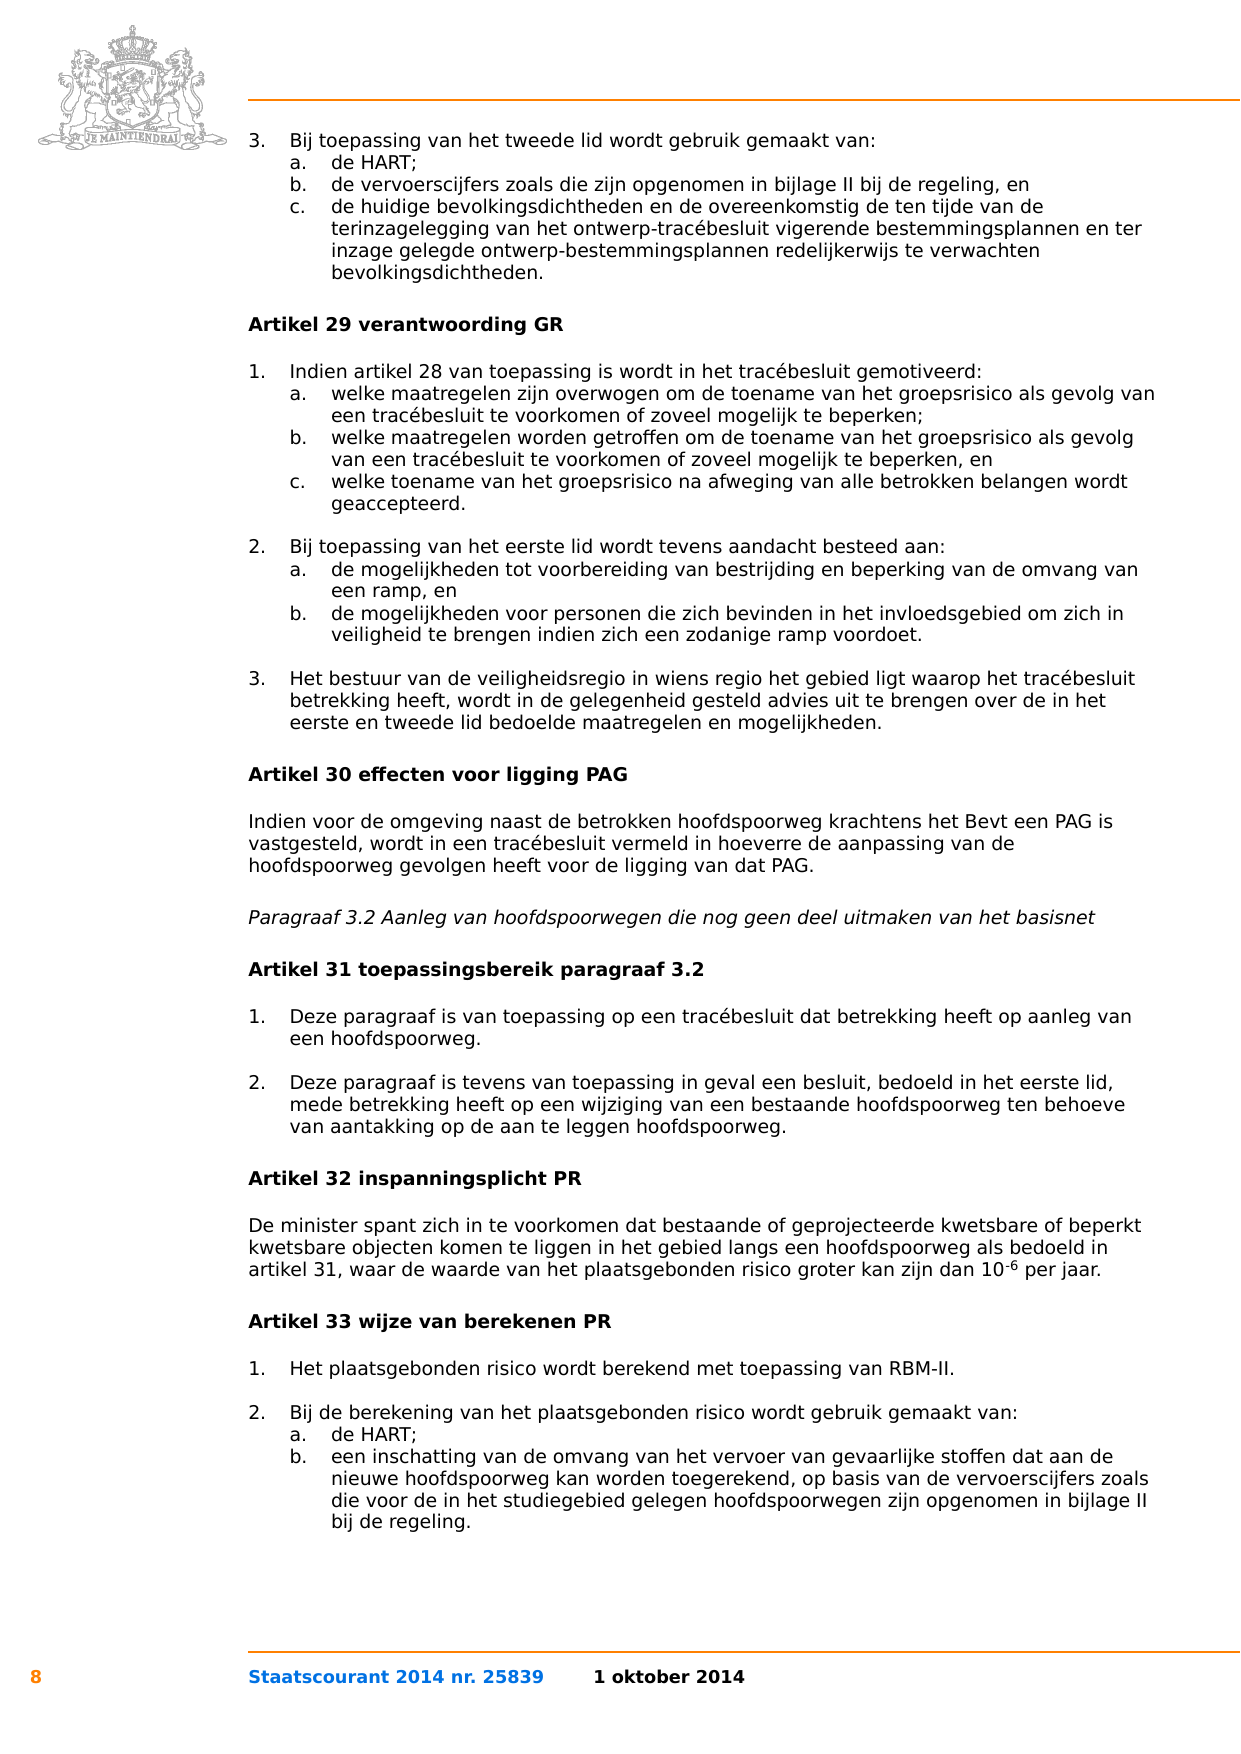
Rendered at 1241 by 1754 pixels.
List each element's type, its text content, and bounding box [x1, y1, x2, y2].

subtitle Artikel 33 wijze van berekenen PR [248, 1311, 1163, 1333]
text b. de mogelijkheden voor personen die zich bevinden in het invloedsgebied om zich in veiligheid te brengen indien zich een zodanige ramp voordoet. [289, 602, 1163, 646]
text 3. Het bestuur van de veiligheidsregio in wiens regio het gebied ligt waarop het tracébesluit betrekking heeft, wordt in de gelegenheid gesteld advies uit te brengen over de in het eerste en tweede lid bedoelde maatregelen en mogelijkheden. [248, 668, 1163, 734]
subtitle Artikel 31 toepassingsbereik paragraaf 3.2 [248, 959, 1163, 981]
text Indien voor de omgeving naast de betrokken hoofdspoorweg krachtens het Bevt een PAG is vastgesteld, wordt in een tracébesluit vermeld in hoeverre de aanpassing van de hoofdspoorweg gevolgen heeft voor de ligging van dat PAG. [248, 811, 1163, 877]
text b. een inschatting van de omvang van het vervoer van gevaarlijke stoffen dat aan de nieuwe hoofdspoorweg kan worden toegerekend, op basis van de vervoerscijfers zoals die voor de in het studiegebied gelegen hoofdspoorwegen zijn opgenomen in bijlage II bij de regeling. [289, 1446, 1163, 1533]
text b. welke maatregelen worden getroffen om de toename van het groepsrisico als gevolg van een tracébesluit te voorkomen of zoveel mogelijk te beperken, en [289, 427, 1163, 471]
text c. welke toename van het groepsrisico na afweging van alle betrokken belangen wordt geaccepteerd. [289, 471, 1163, 514]
text c. de huidige bevolkingsdichtheden en de overeenkomstig de ten tijde van de terinzagelegging van het ontwerp-tracébesluit vigerende bestemmingsplannen en ter inzage gelegde ontwerp-bestemmingsplannen redelijkerwijs te verwachten bevolkingsdichtheden. [289, 196, 1163, 284]
text 3. Bij toepassing van het tweede lid wordt gebruik gemaakt van: [248, 130, 1163, 152]
text 2. Bij de berekening van het plaatsgebonden risico wordt gebruik gemaakt van: [248, 1402, 1163, 1423]
text a. de HART; [289, 1423, 1163, 1446]
text b. de vervoerscijfers zoals die zijn opgenomen in bijlage II bij de regeling, en [289, 174, 1163, 196]
subtitle Paragraaf 3.2 Aanleg van hoofdspoorwegen die nog geen deel uitmaken van het basisnet [248, 907, 1163, 929]
subtitle Artikel 30 effecten voor ligging PAG [248, 764, 1163, 786]
subtitle Artikel 29 verantwoording GR [248, 314, 1163, 336]
text 1. Het plaatsgebonden risico wordt berekend met toepassing van RBM-II. [248, 1358, 1163, 1380]
text 1. Indien artikel 28 van toepassing is wordt in het tracébesluit gemotiveerd: [248, 361, 1163, 383]
text 2. Bij toepassing van het eerste lid wordt tevens aandacht besteed aan: [248, 536, 1163, 558]
subtitle Artikel 32 inspanningsplicht PR [248, 1168, 1163, 1190]
text a. welke maatregelen zijn overwogen om de toename van het groepsrisico als gevolg van een tracébesluit te voorkomen of zoveel mogelijk te beperken; [289, 383, 1163, 427]
text 2. Deze paragraaf is tevens van toepassing in geval een besluit, bedoeld in het eerste lid, mede betrekking heeft op een wijziging van een bestaande hoofdspoorweg ten behoeve van aantakking op de aan te leggen hoofdspoorweg. [248, 1072, 1163, 1138]
picture [38, 25, 227, 150]
text a. de HART; [289, 152, 1163, 174]
text 1. Deze paragraaf is van toepassing op een tracébesluit dat betrekking heeft op aanleg van een hoofdspoorweg. [248, 1006, 1163, 1050]
text a. de mogelijkheden tot voorbereiding van bestrijding en beperking van de omvang van een ramp, en [289, 558, 1163, 602]
text De minister spant zich in te voorkomen dat bestaande of geprojecteerde kwetsbare of beperkt kwetsbare objecten komen te liggen in het gebied langs een hoofdspoorweg als bedoeld in artikel 31, waar de waarde van het plaatsgebonden risico groter kan zijn dan 10-6 per jaar. [248, 1215, 1163, 1281]
